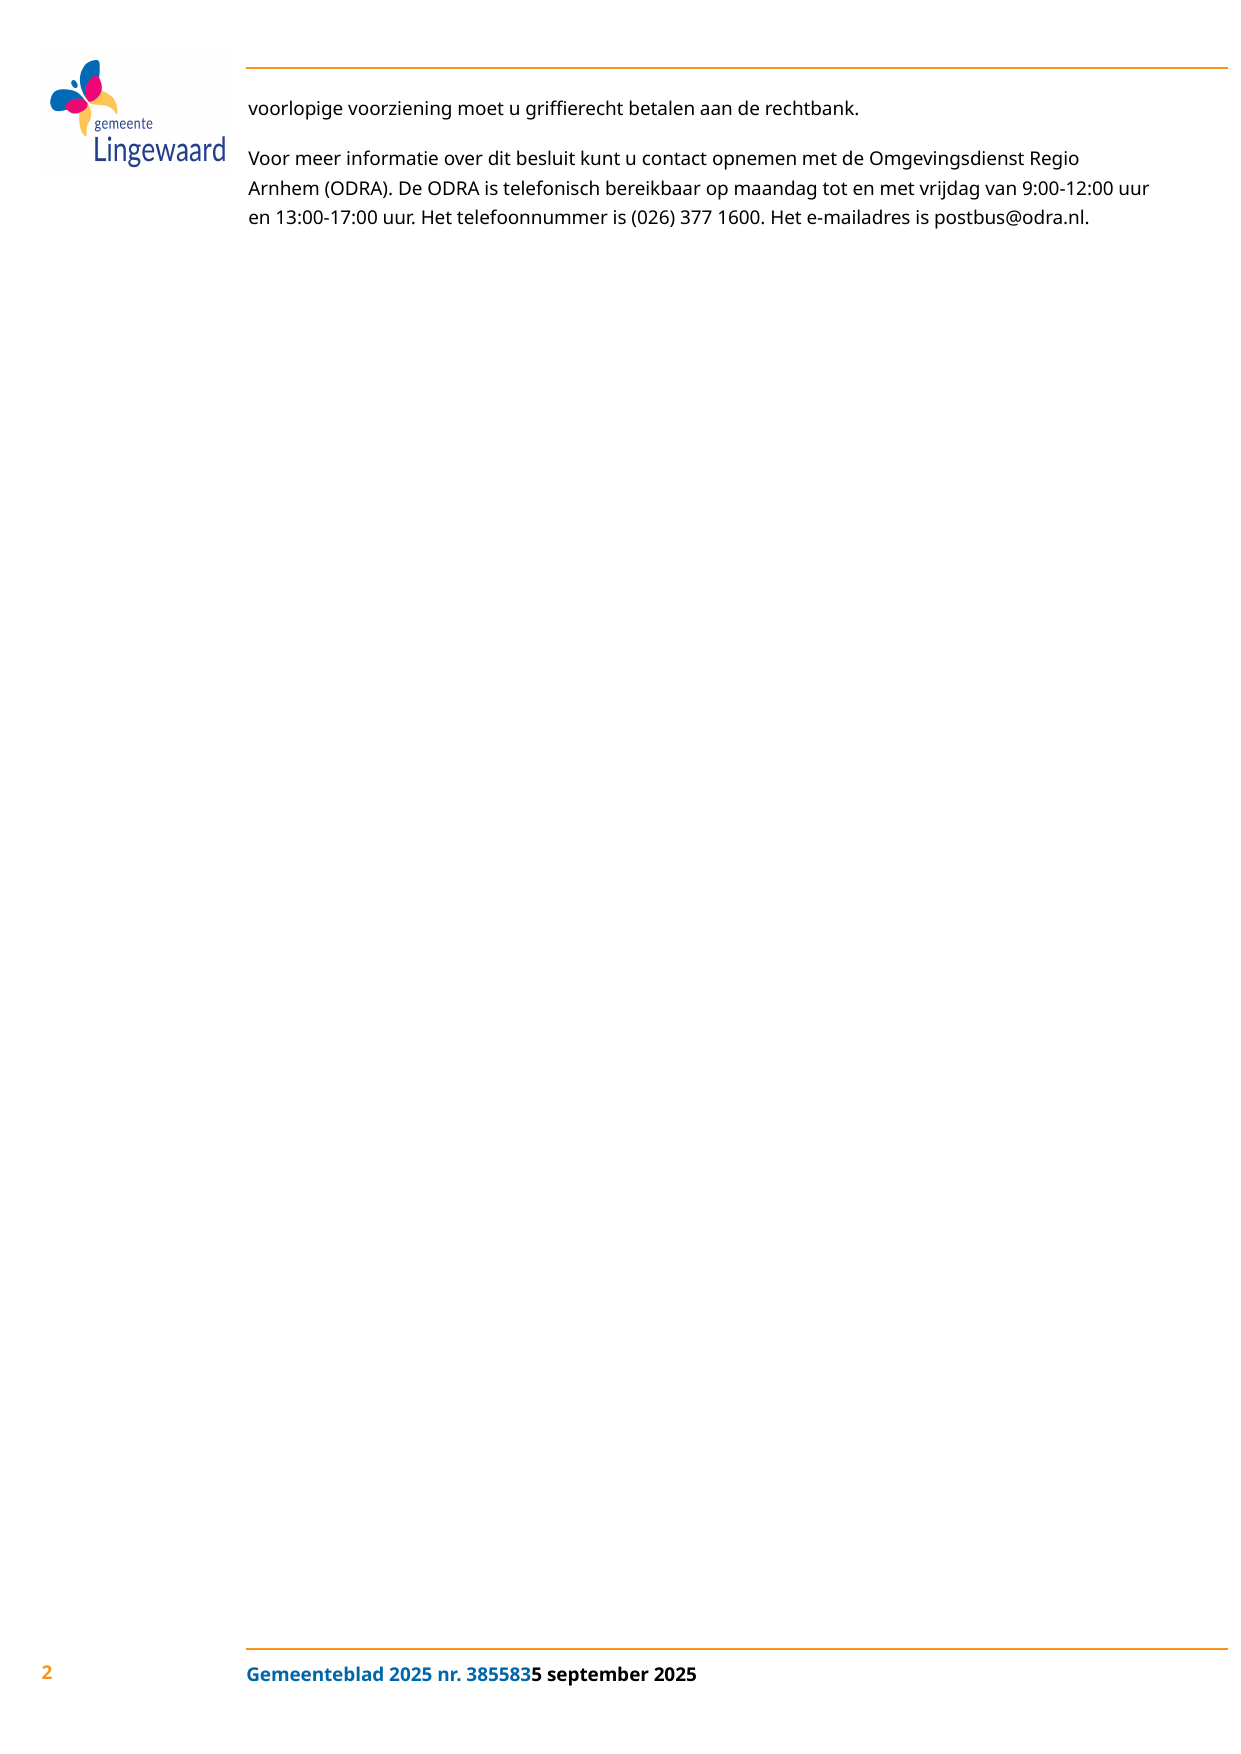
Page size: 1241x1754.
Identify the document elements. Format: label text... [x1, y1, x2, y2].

text Voor meer informatie over dit besluit kunt u contact opnemen met de Omgevingsdienst Regio Arnhem (ODRA). De ODRA is telefonisch bereikbaar op maandag tot en met vrijdag van 9:00-12:00 uur en 13:00-17:00 uur. Het telefoonnummer is (026) 377 1600. Het e-mailadres is postbus@odra.nl. [248, 145, 1152, 230]
picture [41, 47, 231, 172]
text voorlopige voorziening moet u griffierecht betalen aan de rechtbank. [248, 95, 1152, 121]
